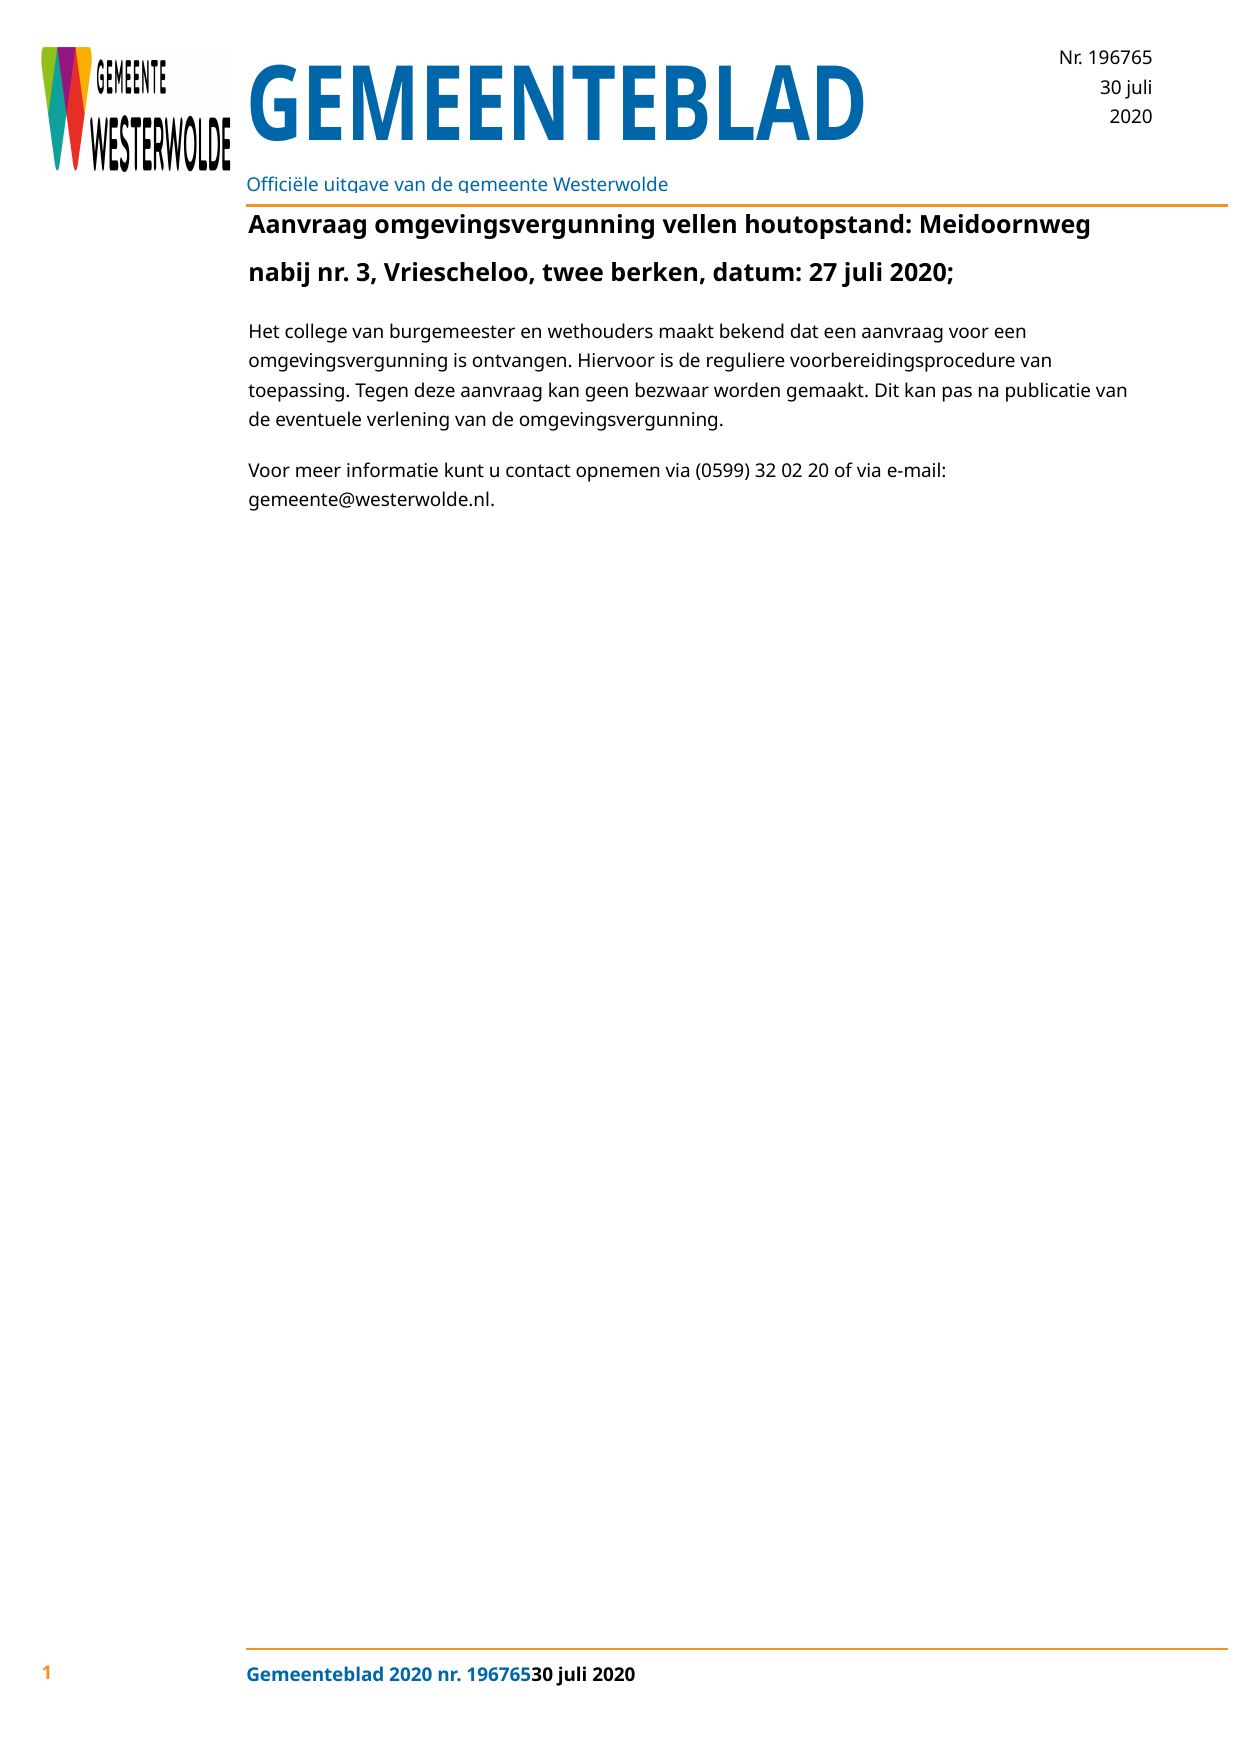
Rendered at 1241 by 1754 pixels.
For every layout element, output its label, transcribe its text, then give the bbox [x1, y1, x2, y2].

text Het college van burgemeester en wethouders maakt bekend dat een aanvraag voor een omgevingsvergunning is ontvangen. Hiervoor is de reguliere voorbereidingsprocedure van toepassing. Tegen deze aanvraag kan geen bezwaar worden gemaakt. Dit kan pas na publicatie van de eventuele verlening van de omgevingsvergunning. [248, 318, 1152, 432]
text Aanvraag omgevingsvergunning vellen houtopstand: Meidoornweg nabij nr. 3, Vriescheloo, twee berken, datum: 27 juli 2020; [248, 207, 1152, 288]
picture [41, 47, 231, 172]
text Voor meer informatie kunt u contact opnemen via (0599) 32 02 20 of via e-mail: gemeente@westerwolde.nl. [248, 457, 1152, 512]
